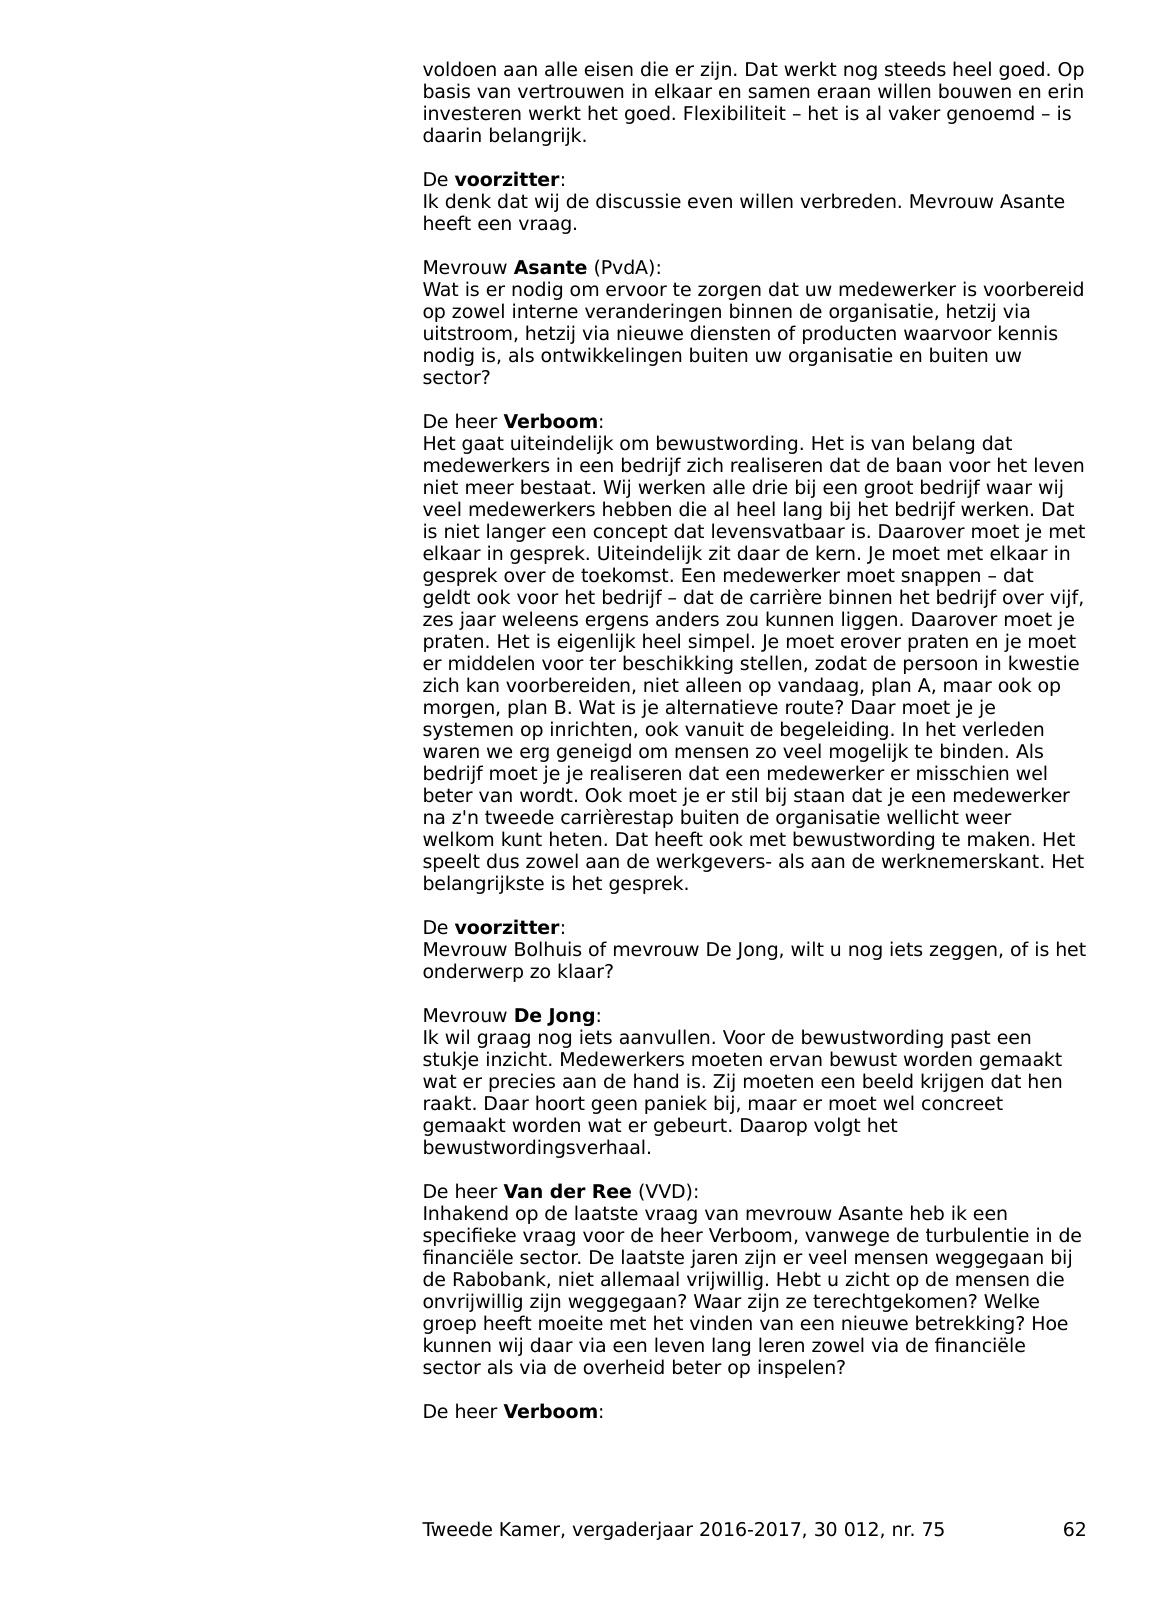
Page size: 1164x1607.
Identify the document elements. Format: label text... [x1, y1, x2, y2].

text Mevrouw Asante (PvdA): [422, 257, 1087, 279]
text voldoen aan alle eisen die er zijn. Dat werkt nog steeds heel goed. Op basis van vertrouwen in elkaar en samen eraan willen bouwen en erin investeren werkt het goed. Flexibiliteit – het is al vaker genoemd – is daarin belangrijk. [422, 59, 1087, 147]
text Ik wil graag nog iets aanvullen. Voor de bewustwording past een stukje inzicht. Medewerkers moeten ervan bewust worden gemaakt wat er precies aan de hand is. Zij moeten een beeld krijgen dat hen raakt. Daar hoort geen paniek bij, maar er moet wel concreet gemaakt worden wat er gebeurt. Daarop volgt het bewustwordingsverhaal. [422, 1027, 1087, 1159]
text Inhakend op de laatste vraag van mevrouw Asante heb ik een specifieke vraag voor de heer Verboom, vanwege de turbulentie in de financiële sector. De laatste jaren zijn er veel mensen weggegaan bij de Rabobank, niet allemaal vrijwillig. Hebt u zicht op de mensen die onvrijwillig zijn weggegaan? Waar zijn ze terechtgekomen? Welke groep heeft moeite met het vinden van een nieuwe betrekking? Hoe kunnen wij daar via een leven lang leren zowel via de financiële sector als via de overheid beter op inspelen? [422, 1203, 1087, 1379]
text Wat is er nodig om ervoor te zorgen dat uw medewerker is voorbereid op zowel interne veranderingen binnen de organisatie, hetzij via uitstroom, hetzij via nieuwe diensten of producten waarvoor kennis nodig is, als ontwikkelingen buiten uw organisatie en buiten uw sector? [422, 279, 1087, 389]
text Het gaat uiteindelijk om bewustwording. Het is van belang dat medewerkers in een bedrijf zich realiseren dat de baan voor het leven niet meer bestaat. Wij werken alle drie bij een groot bedrijf waar wij veel medewerkers hebben die al heel lang bij het bedrijf werken. Dat is niet langer een concept dat levensvatbaar is. Daarover moet je met elkaar in gesprek. Uiteindelijk zit daar de kern. Je moet met elkaar in gesprek over de toekomst. Een medewerker moet snappen – dat geldt ook voor het bedrijf – dat de carrière binnen het bedrijf over vijf, zes jaar weleens ergens anders zou kunnen liggen. Daarover moet je praten. Het is eigenlijk heel simpel. Je moet erover praten en je moet er middelen voor ter beschikking stellen, zodat de persoon in kwestie zich kan voorbereiden, niet alleen op vandaag, plan A, maar ook op morgen, plan B. Wat is je alternatieve route? Daar moet je je systemen op inrichten, ook vanuit de begeleiding. In het verleden waren we erg geneigd om mensen zo veel mogelijk te binden. Als bedrijf moet je je realiseren dat een medewerker er misschien wel beter van wordt. Ook moet je er stil bij staan dat je een medewerker na z'n tweede carrièrestap buiten de organisatie wellicht weer welkom kunt heten. Dat heeft ook met bewustwording te maken. Het speelt dus zowel aan de werkgevers- als aan de werknemerskant. Het belangrijkste is het gesprek. [422, 433, 1087, 895]
text Ik denk dat wij de discussie even willen verbreden. Mevrouw Asante heeft een vraag. [422, 191, 1087, 235]
text De heer Verboom: [422, 411, 1087, 433]
text De voorzitter: [422, 169, 1087, 191]
text Mevrouw De Jong: [422, 1005, 1087, 1027]
text De heer Verboom: [422, 1401, 1087, 1423]
text De heer Van der Ree (VVD): [422, 1181, 1087, 1203]
text Mevrouw Bolhuis of mevrouw De Jong, wilt u nog iets zeggen, of is het onderwerp zo klaar? [422, 939, 1087, 983]
text De voorzitter: [422, 917, 1087, 939]
